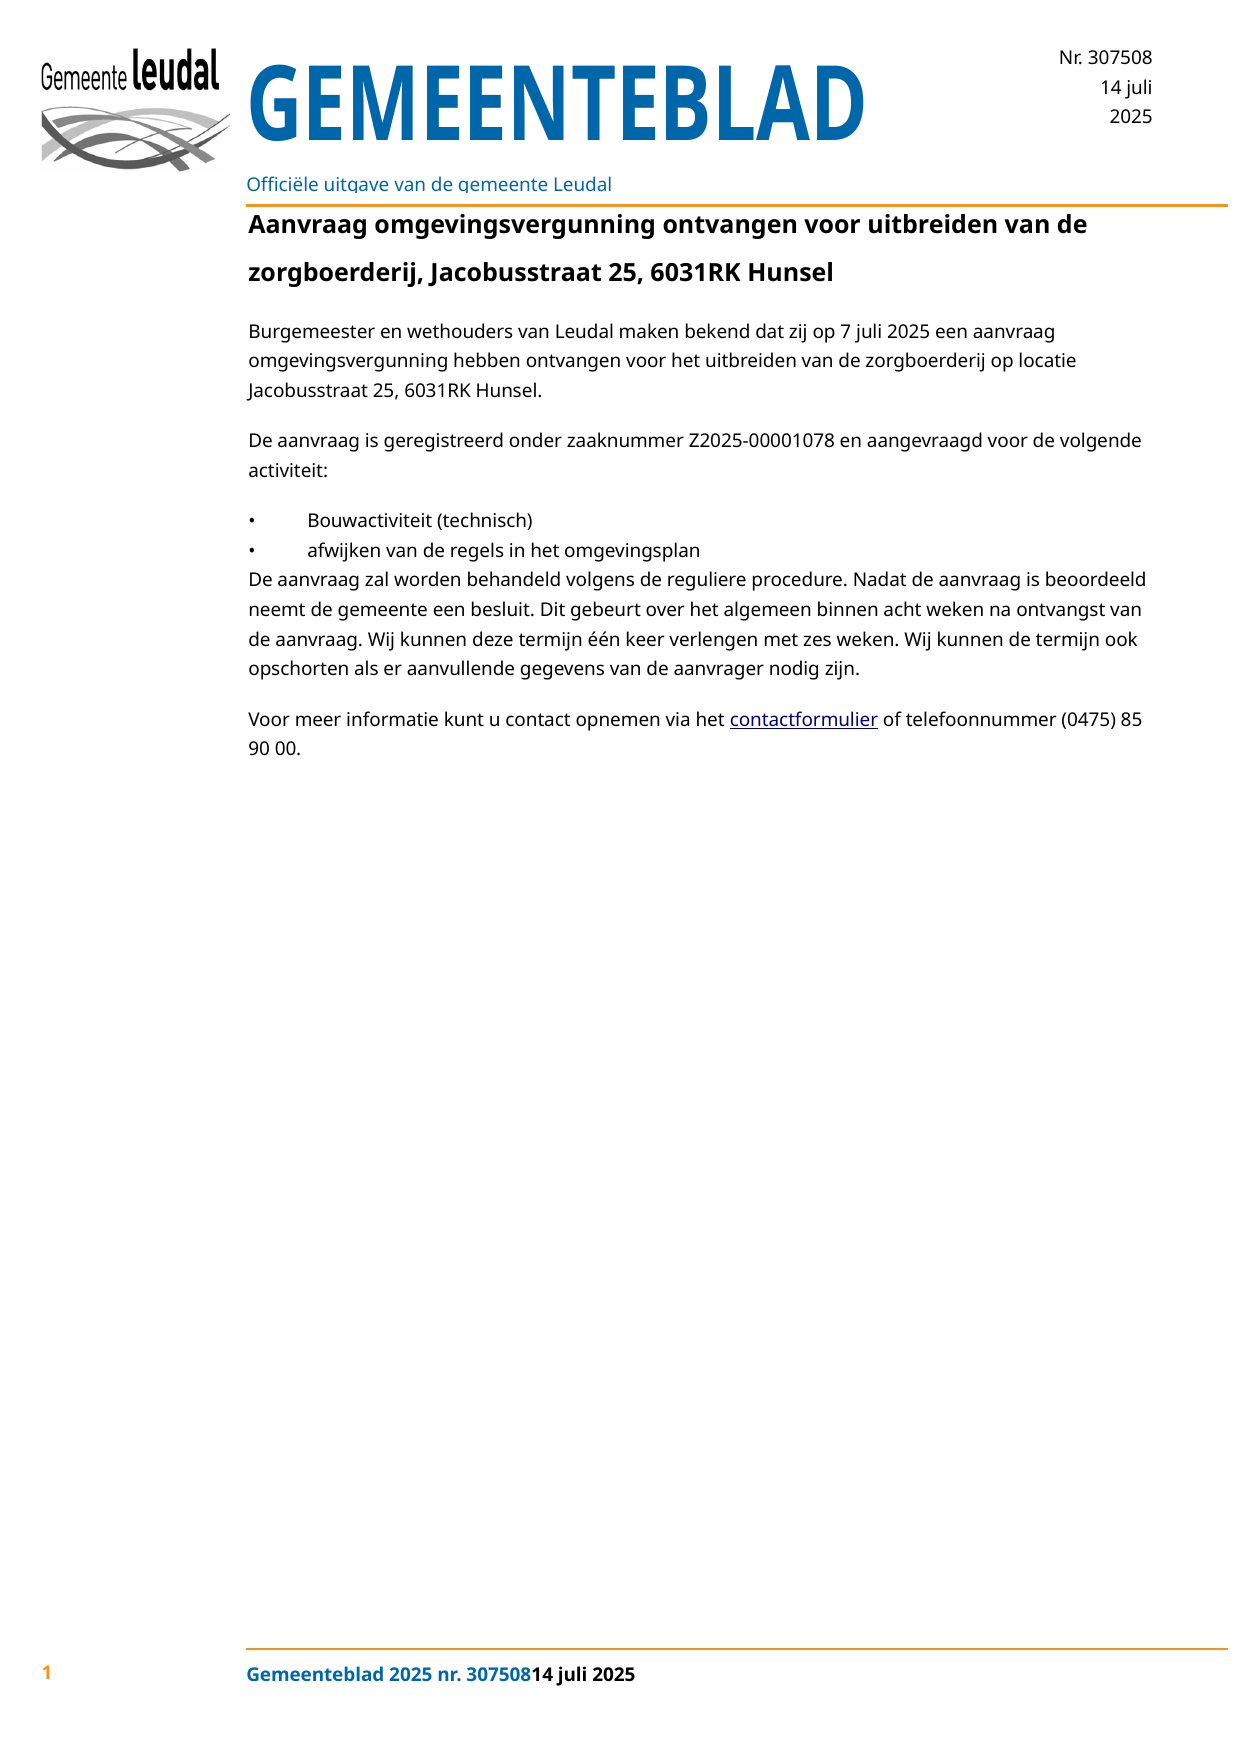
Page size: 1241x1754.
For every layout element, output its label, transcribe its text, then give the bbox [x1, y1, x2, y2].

list Bouwactiviteit (technisch) [248, 507, 1152, 533]
text De aanvraag zal worden behandeld volgens de reguliere procedure. Nadat de aanvraag is beoordeeld neemt de gemeente een besluit. Dit gebeurt over het algemeen binnen acht weken na ontvangst van de aanvraag. Wij kunnen deze termijn één keer verlengen met zes weken. Wij kunnen de termijn ook opschorten als er aanvullende gegevens van de aanvrager nodig zijn. [248, 567, 1152, 681]
text De aanvraag is geregistreerd onder zaaknummer Z2025-00001078 en aangevraagd voor de volgende activiteit: [248, 427, 1152, 483]
text Voor meer informatie kunt u contact opnemen via het contactformulier of telefoonnummer (0475) 85 90 00. [248, 706, 1152, 761]
text Burgemeester en wethouders van Leudal maken bekend dat zij op 7 juli 2025 een aanvraag omgevingsvergunning hebben ontvangen voor het uitbreiden van de zorgboerderij op locatie Jacobusstraat 25, 6031RK Hunsel. [248, 318, 1152, 403]
list afwijken van de regels in het omgevingsplan [248, 537, 1152, 563]
text Aanvraag omgevingsvergunning ontvangen voor uitbreiden van de zorgboerderij, Jacobusstraat 25, 6031RK Hunsel [248, 207, 1152, 288]
picture [41, 47, 231, 172]
